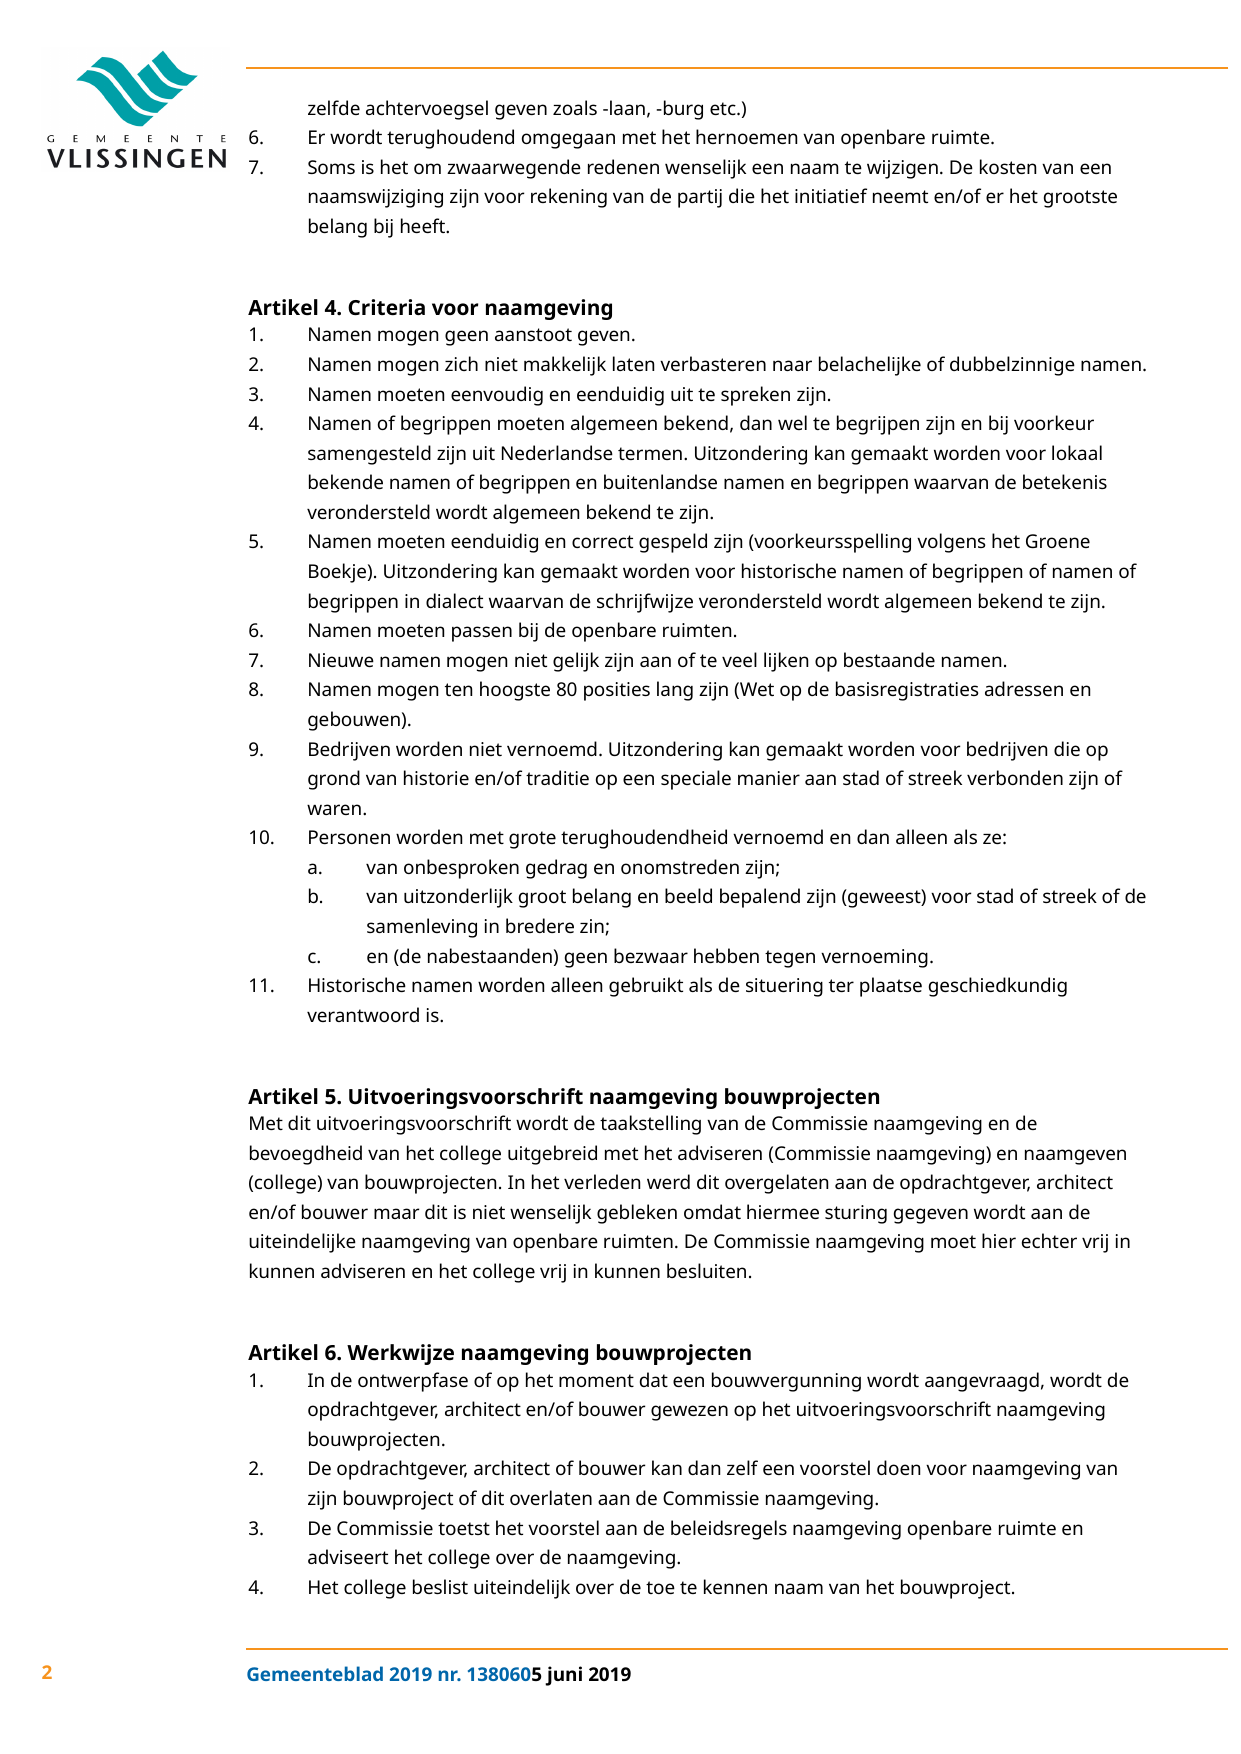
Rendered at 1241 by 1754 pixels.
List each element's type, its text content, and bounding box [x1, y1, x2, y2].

list en (de nabestaanden) geen bezwaar hebben tegen vernoeming. [307, 943, 1152, 968]
list In de ontwerpfase of op het moment dat een bouwvergunning wordt aangevraagd, wordt de opdrachtgever, architect en/of bouwer gewezen op het uitvoeringsvoorschrift naamgeving bouwprojecten. [248, 1367, 1152, 1452]
picture [41, 47, 231, 172]
list De opdrachtgever, architect of bouwer kan dan zelf een voorstel doen voor naamgeving van zijn bouwproject of dit overlaten aan de Commissie naamgeving. [248, 1456, 1152, 1511]
list Namen moeten eenvoudig en eenduidig uit te spreken zijn. [248, 381, 1152, 406]
list Namen moeten eenduidig en correct gespeld zijn (voorkeursspelling volgens het Groene Boekje). Uitzondering kan gemaakt worden voor historische namen of begrippen of namen of begrippen in dialect waarvan de schrijfwijze verondersteld wordt algemeen bekend te zijn. [248, 529, 1152, 613]
list Nieuwe namen mogen niet gelijk zijn aan of te veel lijken op bestaande namen. [248, 647, 1152, 673]
text Met dit uitvoeringsvoorschrift wordt de taakstelling van de Commissie naamgeving en de bevoegdheid van het college uitgebreid met het adviseren (Commissie naamgeving) en naamgeven (college) van bouwprojecten. In het verleden werd dit overgelaten aan de opdrachtgever, architect en/of bouwer maar dit is niet wenselijk gebleken omdat hiermee sturing gegeven wordt aan de uiteindelijke naamgeving van openbare ruimten. De Commissie naamgeving moet hier echter vrij in kunnen adviseren en het college vrij in kunnen besluiten. [248, 1110, 1152, 1284]
list De Commissie toetst het voorstel aan de beleidsregels naamgeving openbare ruimte en adviseert het college over de naamgeving. [248, 1515, 1152, 1570]
text Artikel 5. Uitvoeringsvoorschrift naamgeving bouwprojecten [248, 1082, 1152, 1110]
list Historische namen worden alleen gebruikt als de situering ter plaatse geschiedkundig verantwoord is. [248, 972, 1152, 1028]
list Bedrijven worden niet vernoemd. Uitzondering kan gemaakt worden voor bedrijven die op grond van historie en/of traditie op een speciale manier aan stad of streek verbonden zijn of waren. [248, 736, 1152, 821]
text Artikel 6. Werkwijze naamgeving bouwprojecten [248, 1338, 1152, 1367]
list Het college beslist uiteindelijk over de toe te kennen naam van het bouwproject. [248, 1574, 1152, 1599]
list van uitzonderlijk groot belang en beeld bepalend zijn (geweest) voor stad of streek of de samenleving in bredere zin; [307, 884, 1152, 939]
list Namen moeten passen bij de openbare ruimten. [248, 617, 1152, 643]
list Soms is het om zwaarwegende redenen wenselijk een naam te wijzigen. De kosten van een naamswijziging zijn voor rekening van de partij die het initiatief neemt en/of er het grootste belang bij heeft. [248, 154, 1152, 239]
list zelfde achtervoegsel geven zoals -laan, -burg etc.) [248, 95, 1152, 121]
list Er wordt terughoudend omgegaan met het hernoemen van openbare ruimte. [248, 124, 1152, 150]
text Artikel 4. Criteria voor naamgeving [248, 293, 1152, 322]
list Namen mogen geen aanstoot geven. [248, 322, 1152, 347]
list Namen of begrippen moeten algemeen bekend, dan wel te begrijpen zijn en bij voorkeur samengesteld zijn uit Nederlandse termen. Uitzondering kan gemaakt worden voor lokaal bekende namen of begrippen en buitenlandse namen en begrippen waarvan de betekenis verondersteld wordt algemeen bekend te zijn. [248, 410, 1152, 525]
list Personen worden met grote terughoudendheid vernoemd en dan alleen als ze: [248, 824, 1152, 850]
list Namen mogen ten hoogste 80 posities lang zijn (Wet op de basisregistraties adressen en gebouwen). [248, 677, 1152, 732]
list Namen mogen zich niet makkelijk laten verbasteren naar belachelijke of dubbelzinnige namen. [248, 351, 1152, 377]
list van onbesproken gedrag en onomstreden zijn; [307, 854, 1152, 880]
